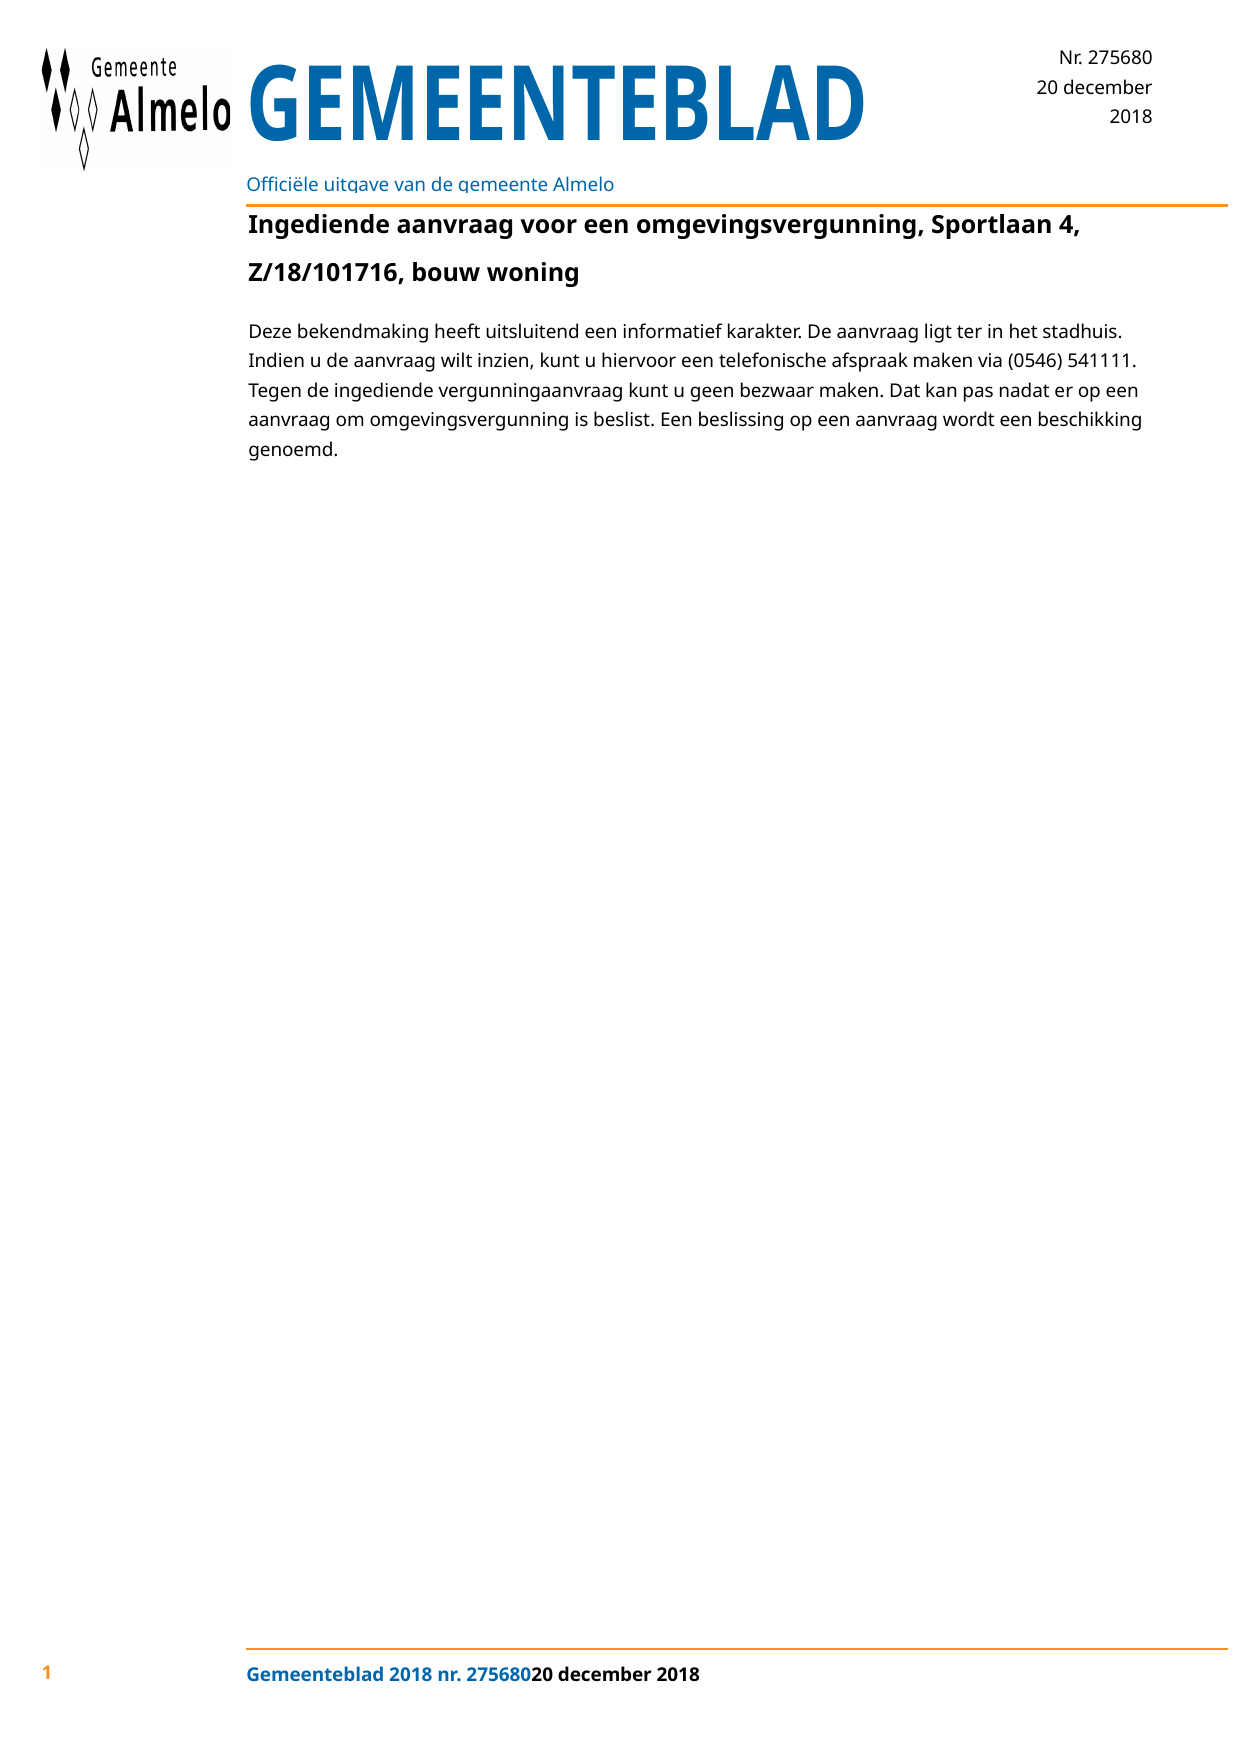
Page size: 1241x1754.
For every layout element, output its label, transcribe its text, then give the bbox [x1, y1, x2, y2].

text Deze bekendmaking heeft uitsluitend een informatief karakter. De aanvraag ligt ter in het stadhuis. Indien u de aanvraag wilt inzien, kunt u hiervoor een telefonische afspraak maken via (0546) 541111. Tegen de ingediende vergunningaanvraag kunt u geen bezwaar maken. Dat kan pas nadat er op een aanvraag om omgevingsvergunning is beslist. Een beslissing op een aanvraag wordt een beschikking genoemd. [248, 318, 1152, 462]
picture [41, 47, 231, 172]
text Ingediende aanvraag voor een omgevingsvergunning, Sportlaan 4, Z/18/101716, bouw woning [248, 207, 1152, 288]
